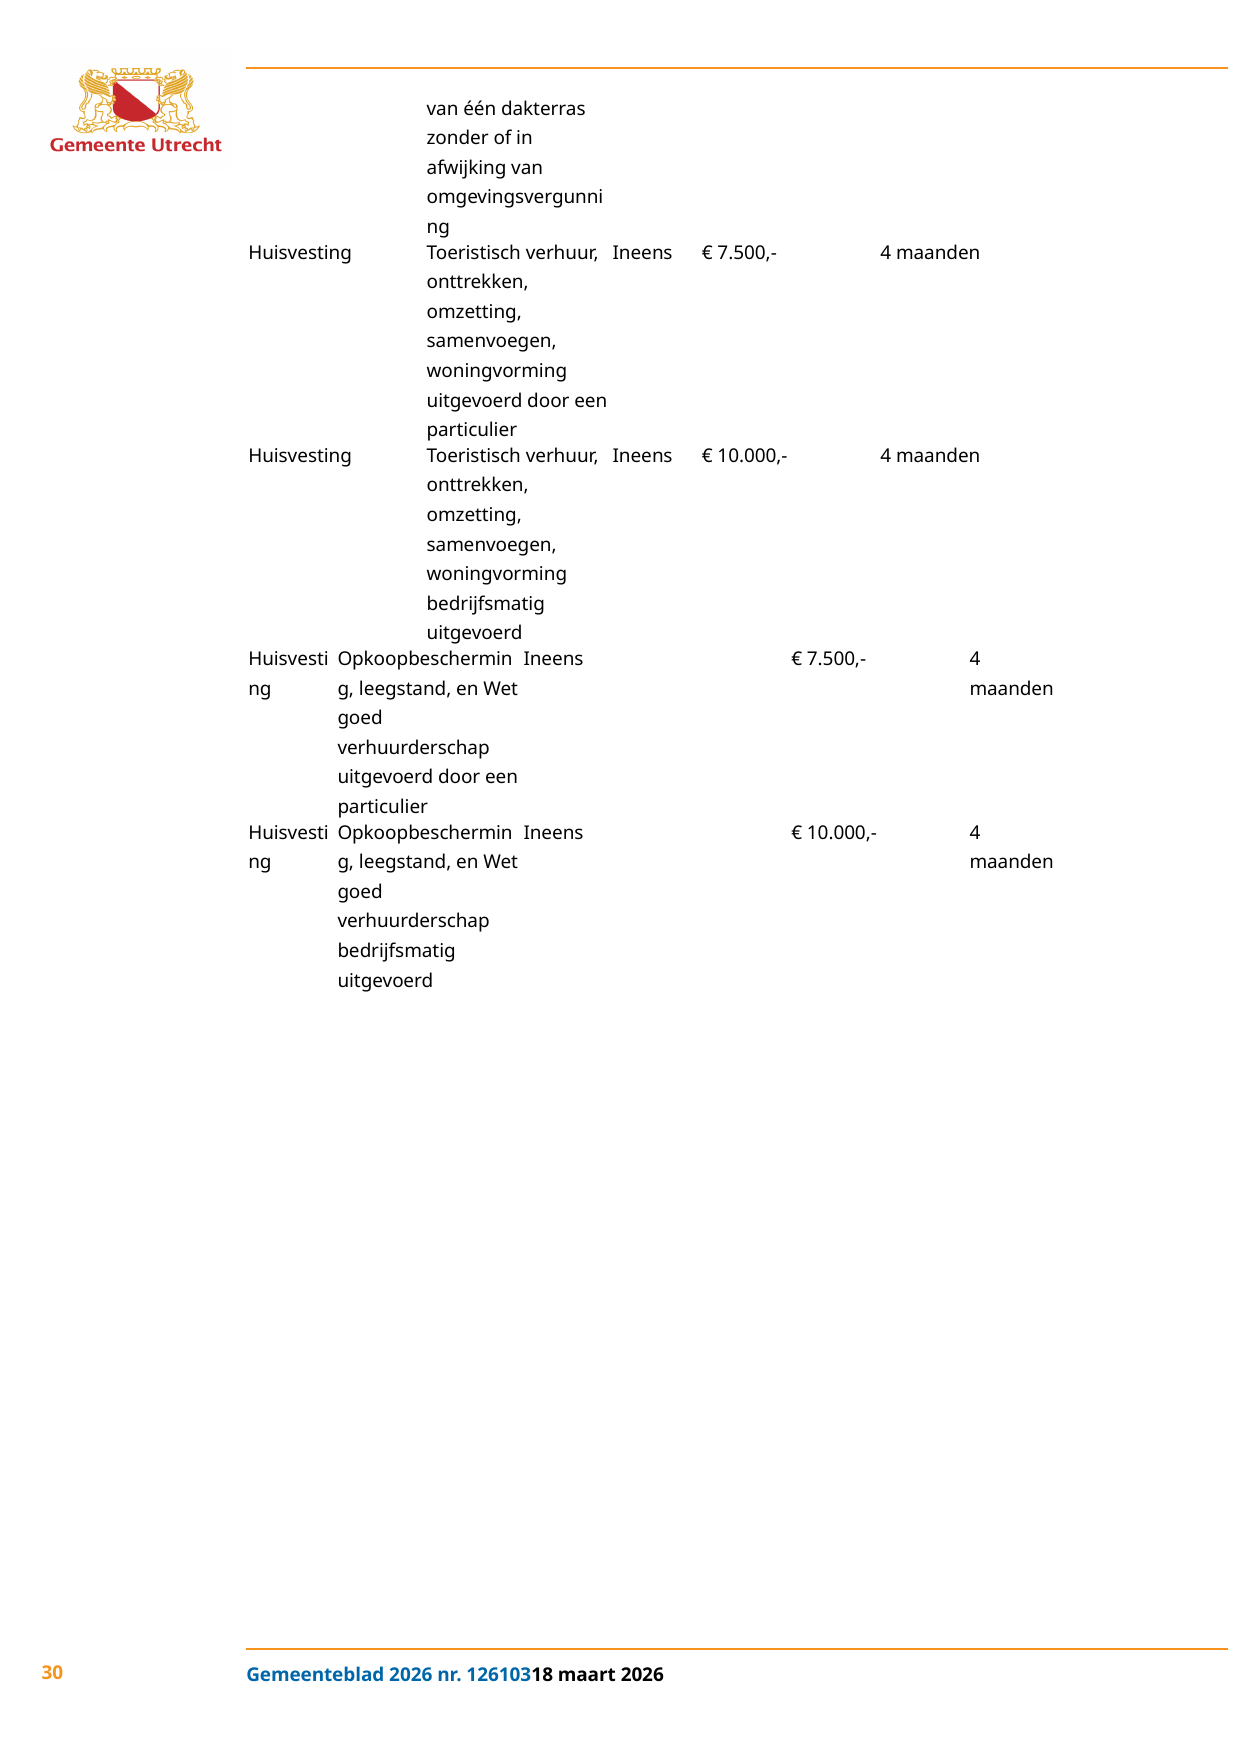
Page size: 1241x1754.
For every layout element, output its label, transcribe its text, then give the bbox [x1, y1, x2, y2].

table_cell € 7.500,- [702, 239, 880, 442]
table_cell van één dakterras zonder of in afwijking van omgevingsvergunning [426, 95, 612, 239]
table_cell 4 maanden [969, 819, 1062, 993]
table_cell € 7.500,- [791, 645, 969, 819]
table_cell Huisvesting [248, 239, 426, 442]
table_cell Ineens [613, 239, 702, 442]
table_cell 4 maanden [880, 239, 1152, 442]
table_cell [880, 95, 1152, 239]
table_cell [248, 95, 426, 239]
table_cell Huisvesting [248, 442, 426, 645]
table_cell € 10.000,- [702, 442, 880, 645]
table_cell Toeristisch verhuur, onttrekken, omzetting, samenvoegen, woningvorming uitgevoerd door een particulier [426, 239, 612, 442]
table_cell Opkoopbescherming, leegstand, en Wet goed verhuurderschap uitgevoerd door een particulier [337, 645, 523, 819]
table_cell 4 maanden [969, 645, 1062, 819]
table_cell Ineens [523, 645, 791, 819]
table_cell € 10.000,- [791, 819, 969, 993]
table_cell Huisvesting [248, 819, 337, 993]
table_cell [702, 95, 880, 239]
table_cell Huisvesting [248, 645, 337, 819]
table_cell 4 maanden [880, 442, 1152, 645]
table_cell Toeristisch verhuur, onttrekken, omzetting, samenvoegen, woningvorming bedrijfsmatig uitgevoerd [426, 442, 612, 645]
table_cell Ineens [523, 819, 791, 993]
table_cell Opkoopbescherming, leegstand, en Wet goed verhuurderschap bedrijfsmatig uitgevoerd [337, 819, 523, 993]
table_cell [613, 95, 702, 239]
table_cell Ineens [613, 442, 702, 645]
picture [41, 47, 231, 172]
